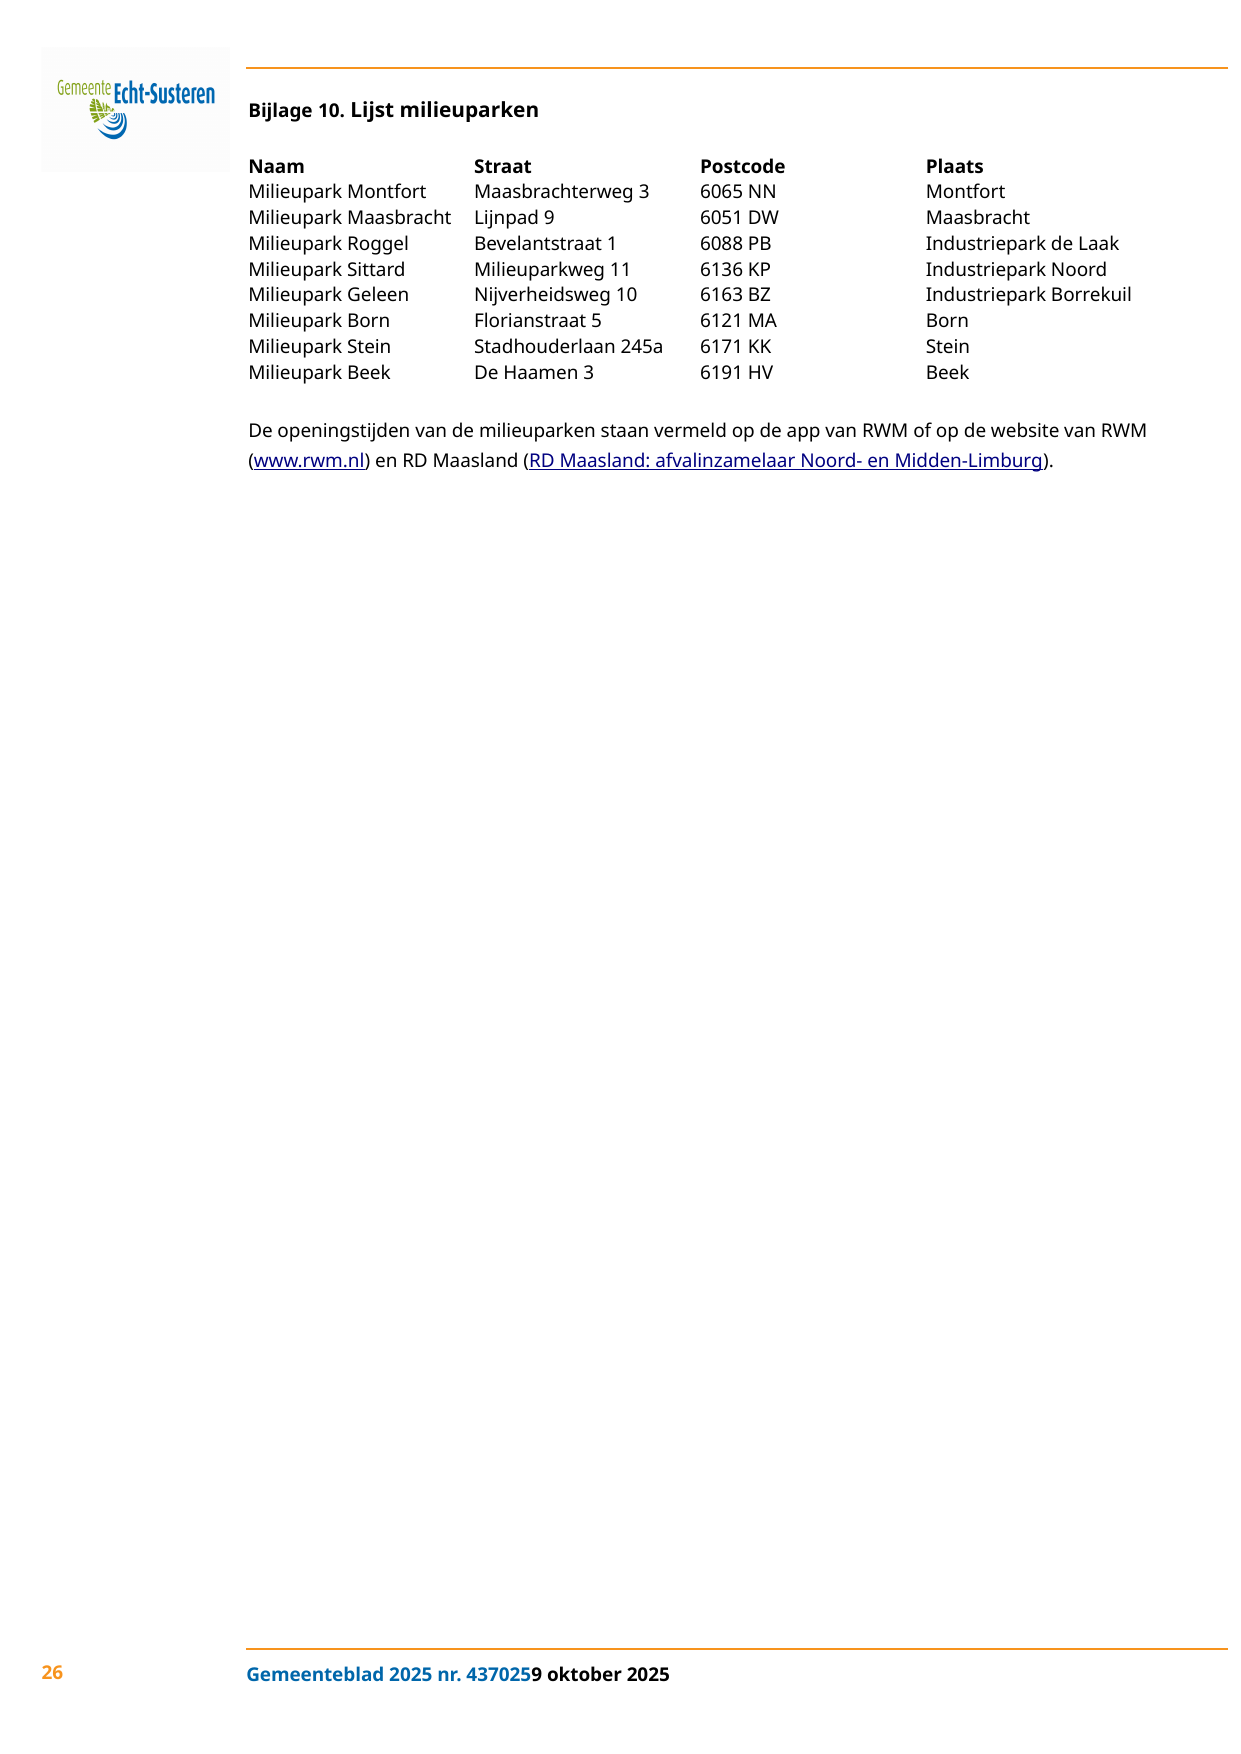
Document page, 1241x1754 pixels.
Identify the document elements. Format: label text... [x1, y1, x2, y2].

table_cell Milieupark Roggel [248, 230, 474, 256]
table_cell Florianstraat 5 [474, 308, 700, 333]
text De openingstijden van de milieuparken staan vermeld op de app van RWM of op de website van RWM (www.rwm.nl) en RD Maasland (RD Maasland: afvalinzamelaar Noord- en Midden-Limburg). [248, 417, 1152, 473]
table_cell Montfort [926, 179, 1152, 204]
table_cell Nijverheidsweg 10 [474, 282, 700, 307]
table_cell Milieupark Geleen [248, 282, 474, 307]
table_cell Industriepark Noord [926, 256, 1152, 282]
table_header Postcode [700, 153, 926, 179]
table_cell Milieupark Born [248, 308, 474, 333]
table_cell De Haamen 3 [474, 359, 700, 384]
table_cell Born [926, 308, 1152, 333]
table_header Plaats [926, 153, 1152, 179]
table_cell Lijnpad 9 [474, 205, 700, 230]
table_cell 6051 DW [700, 205, 926, 230]
table_header Naam [248, 153, 474, 179]
picture [41, 47, 231, 172]
text Bijlage 10. Lijst milieuparken [248, 95, 1152, 123]
table_cell 6171 KK [700, 333, 926, 359]
table_cell Milieupark Montfort [248, 179, 474, 204]
table_cell 6121 MA [700, 308, 926, 333]
table_cell Industriepark Borrekuil [926, 282, 1152, 307]
table_cell Stadhouderlaan 245a [474, 333, 700, 359]
table_cell 6191 HV [700, 359, 926, 384]
table_cell Beek [926, 359, 1152, 384]
table_cell Stein [926, 333, 1152, 359]
table_cell 6163 BZ [700, 282, 926, 307]
table_cell 6065 NN [700, 179, 926, 204]
table_cell Milieuparkweg 11 [474, 256, 700, 282]
table_cell Milieupark Beek [248, 359, 474, 384]
table_cell 6136 KP [700, 256, 926, 282]
table_cell 6088 PB [700, 230, 926, 256]
table_cell Maasbracht [926, 205, 1152, 230]
table_cell Maasbrachterweg 3 [474, 179, 700, 204]
table_cell Milieupark Sittard [248, 256, 474, 282]
table_cell Bevelantstraat 1 [474, 230, 700, 256]
table_cell Industriepark de Laak [926, 230, 1152, 256]
table_cell Milieupark Maasbracht [248, 205, 474, 230]
table_header Straat [474, 153, 700, 179]
table_cell Milieupark Stein [248, 333, 474, 359]
